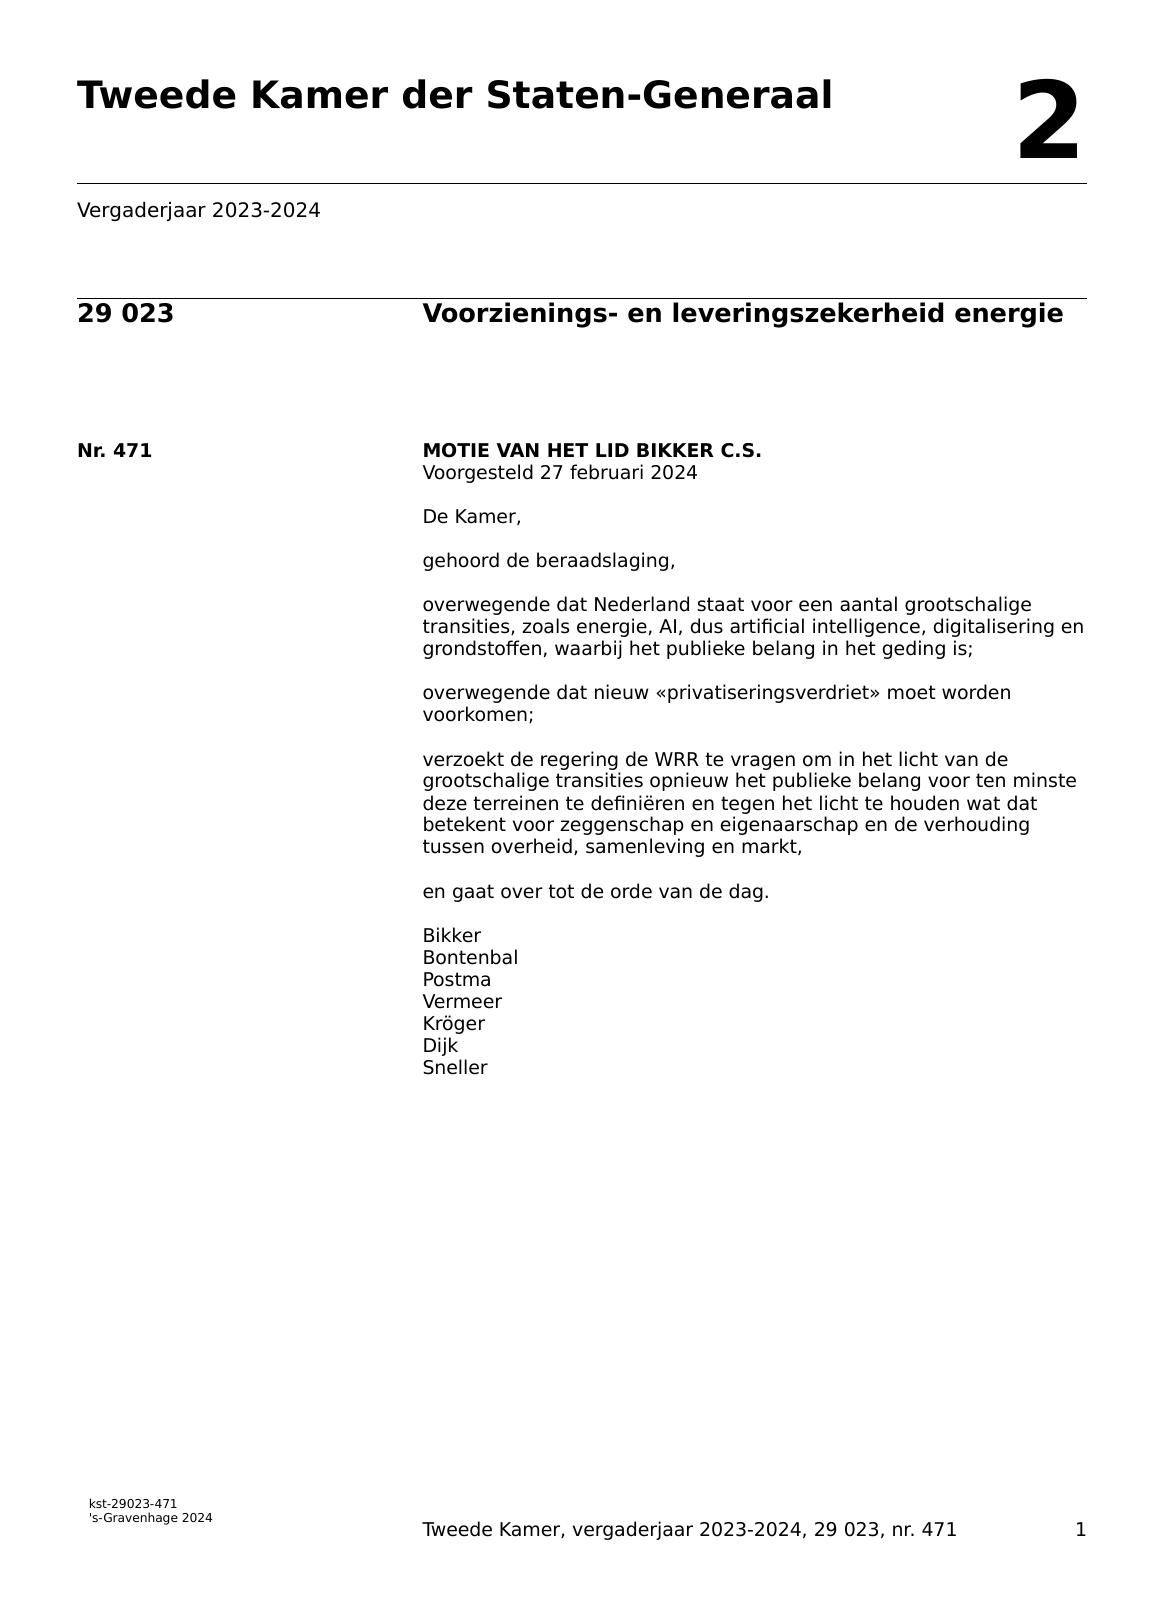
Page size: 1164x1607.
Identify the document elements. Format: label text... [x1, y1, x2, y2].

text Sneller [422, 1057, 1087, 1078]
text Kröger [422, 1013, 1087, 1034]
text 's-Gravenhage 2024 [88, 1511, 323, 1525]
text Bontenbal [422, 947, 1087, 969]
table_cell Vergaderjaar 2023-2024 [77, 184, 1087, 298]
text Postma [422, 969, 1087, 991]
text overwegende dat Nederland staat voor een aantal grootschalige transities, zoals energie, AI, dus artificial intelligence, digitalisering en grondstoffen, waarbij het publieke belang in het geding is; [422, 594, 1087, 660]
subtitle Nr. 471 MOTIE VAN HET LID BIKKER C.S. [77, 440, 1087, 462]
text Dijk [422, 1034, 1087, 1057]
text De Kamer, [422, 506, 1087, 528]
text Voorgesteld 27 februari 2024 [422, 462, 1087, 484]
text verzoekt de regering de WRR te vragen om in het licht van de grootschalige transities opnieuw het publieke belang voor ten minste deze terreinen te definiëren en tegen het licht te houden wat dat betekent voor zeggenschap en eigenaarschap en de verhouding tussen overheid, samenleving en markt, [422, 748, 1087, 858]
text kst-29023-471 [88, 1497, 323, 1511]
text gehoord de beraadslaging, [422, 550, 1087, 572]
text Bikker [422, 925, 1087, 947]
table_header Tweede Kamer der Staten-Generaal [77, 59, 886, 183]
text Vermeer [422, 991, 1087, 1013]
table_header 2 [886, 59, 1087, 183]
text overwegende dat nieuw «privatiseringsverdriet» moet worden voorkomen; [422, 682, 1087, 726]
subtitle 29 023 Voorzienings- en leveringszekerheid energie [77, 299, 1087, 329]
text en gaat over tot de orde van de dag. [422, 881, 1087, 902]
